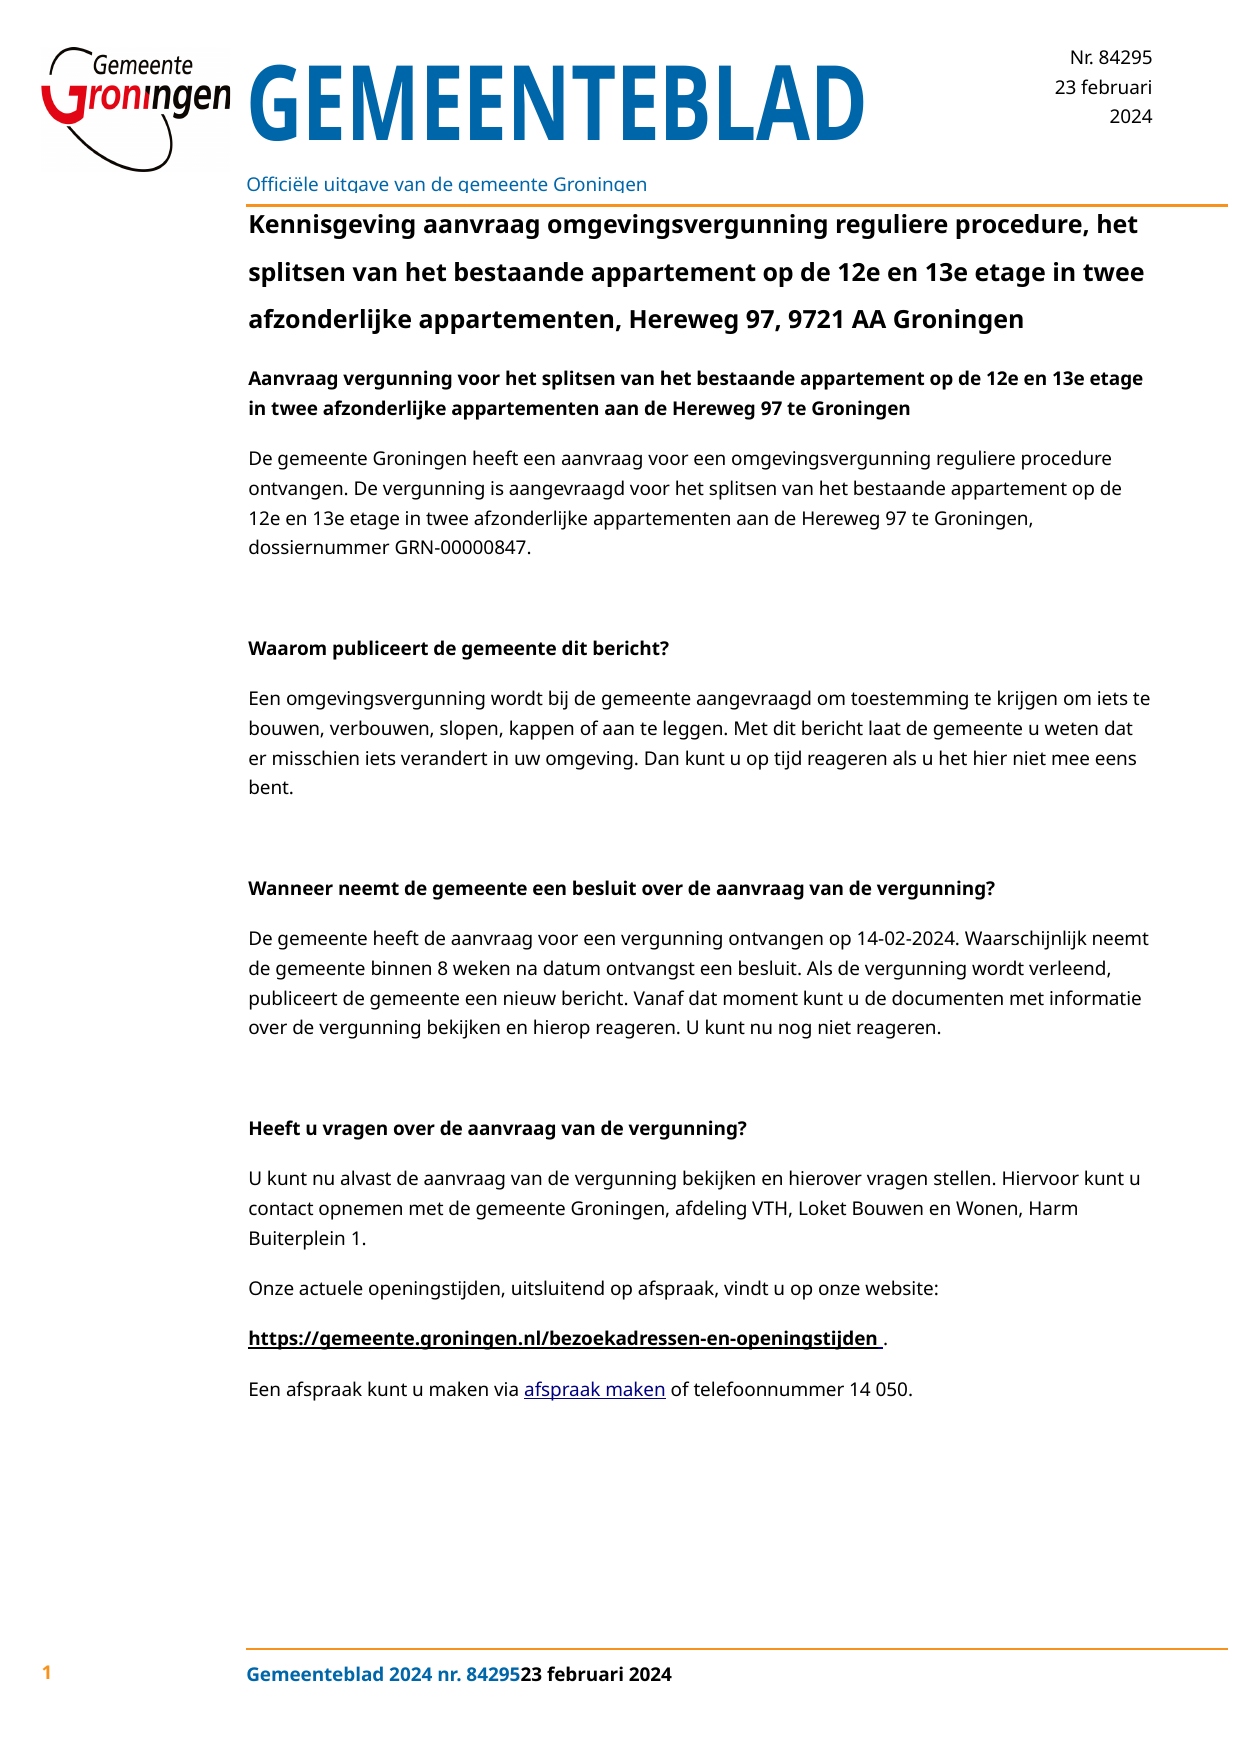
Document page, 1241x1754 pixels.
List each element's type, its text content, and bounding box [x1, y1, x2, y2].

text https://gemeente.groningen.nl/bezoekadressen-en-openingstijden . [248, 1326, 1152, 1351]
text De gemeente Groningen heeft een aanvraag voor een omgevingsvergunning reguliere procedure ontvangen. De vergunning is aangevraagd voor het splitsen van het bestaande appartement op de 12e en 13e etage in twee afzonderlijke appartementen aan de Hereweg 97 te Groningen, dossiernummer GRN-00000847. [248, 446, 1152, 560]
text Wanneer neemt de gemeente een besluit over de aanvraag van de vergunning? [248, 875, 1152, 901]
text Onze actuele openingstijden, uitsluitend op afspraak, vindt u op onze website: [248, 1275, 1152, 1301]
text Waarom publiceert de gemeente dit bericht? [248, 635, 1152, 661]
text Aanvraag vergunning voor het splitsen van het bestaande appartement op de 12e en 13e etage in twee afzonderlijke appartementen aan de Hereweg 97 te Groningen [248, 366, 1152, 421]
text Een omgevingsvergunning wordt bij de gemeente aangevraagd om toestemming te krijgen om iets te bouwen, verbouwen, slopen, kappen of aan te leggen. Met dit bericht laat de gemeente u weten dat er misschien iets verandert in uw omgeving. Dan kunt u op tijd reageren als u het hier niet mee eens bent. [248, 686, 1152, 800]
text Kennisgeving aanvraag omgevingsvergunning reguliere procedure, het splitsen van het bestaande appartement op de 12e en 13e etage in twee afzonderlijke appartementen, Hereweg 97, 9721 AA Groningen [248, 207, 1152, 336]
text U kunt nu alvast de aanvraag van de vergunning bekijken en hierover vragen stellen. Hiervoor kunt u contact opnemen met de gemeente Groningen, afdeling VTH, Loket Bouwen en Wonen, Harm Buiterplein 1. [248, 1166, 1152, 1250]
picture [41, 47, 231, 172]
text De gemeente heeft de aanvraag voor een vergunning ontvangen op 14-02-2024. Waarschijnlijk neemt de gemeente binnen 8 weken na datum ontvangst een besluit. Als de vergunning wordt verleend, publiceert de gemeente een nieuw bericht. Vanaf dat moment kunt u de documenten met informatie over de vergunning bekijken en hierop reageren. U kunt nu nog niet reageren. [248, 926, 1152, 1040]
text Een afspraak kunt u maken via afspraak maken of telefoonnummer 14 050. [248, 1376, 1152, 1402]
text Heeft u vragen over de aanvraag van de vergunning? [248, 1115, 1152, 1141]
